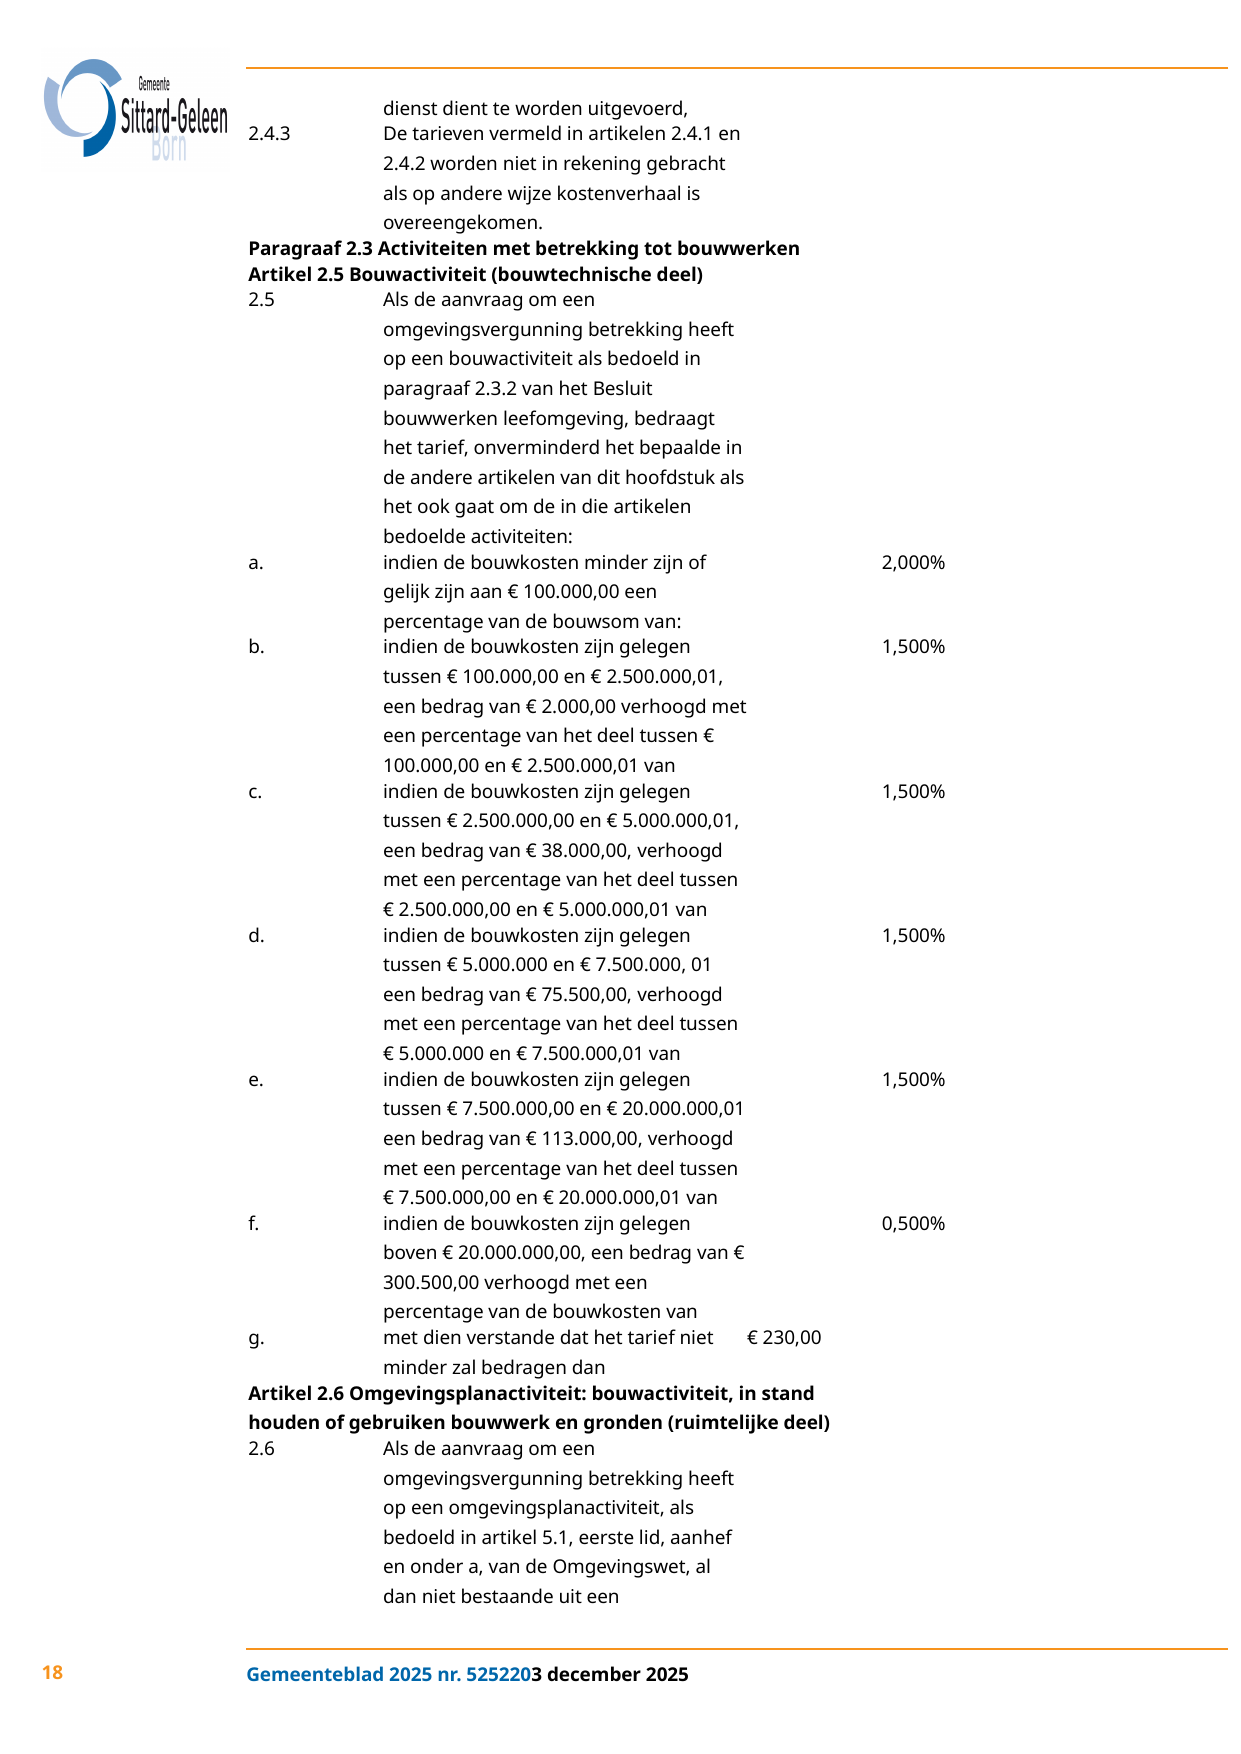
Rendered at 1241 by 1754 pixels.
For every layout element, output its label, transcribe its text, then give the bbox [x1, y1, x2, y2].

table_cell [747, 1066, 882, 1210]
table_cell [248, 95, 383, 121]
table_cell Artikel 2.6 Omgevingsplanactiviteit: bouwactiviteit, in stand houden of gebruiken bouwwerk en gronden (ruimtelijke deel) [248, 1380, 882, 1435]
table_cell [747, 1435, 882, 1609]
table_cell Paragraaf 2.3 Activiteiten met betrekking tot bouwwerken [248, 235, 1152, 261]
table_cell 1,500% [882, 634, 1017, 778]
table_cell Als de aanvraag om een omgevingsvergunning betrekking heeft op een bouwactiviteit als bedoeld in paragraaf 2.3.2 van het Besluit bouwwerken leefomgeving, bedraagt het tarief, onverminderd het bepaalde in de andere artikelen van dit hoofdstuk als het ook gaat om de in die artikelen bedoelde activiteiten: [383, 286, 747, 549]
table_cell Als de aanvraag om een omgevingsvergunning betrekking heeft op een omgevingsplanactiviteit, als bedoeld in artikel 5.1, eerste lid, aanhef en onder a, van de Omgevingswet, al dan niet bestaande uit een [383, 1435, 747, 1609]
table_cell De tarieven vermeld in artikelen 2.4.1 en 2.4.2 worden niet in rekening gebracht als op andere wijze kostenverhaal is overeengekomen. [383, 121, 747, 235]
table_cell [747, 634, 882, 778]
table_cell a. [248, 549, 383, 634]
table_cell € 230,00 [747, 1325, 882, 1380]
table_cell [882, 286, 1017, 549]
table_cell indien de bouwkosten zijn gelegen tussen € 100.000,00 en € 2.500.000,01, een bedrag van € 2.000,00 verhoogd met een percentage van het deel tussen € 100.000,00 en € 2.500.000,01 van [383, 634, 747, 778]
table_cell [882, 1435, 1017, 1609]
table_cell indien de bouwkosten zijn gelegen boven € 20.000.000,00, een bedrag van € 300.500,00 verhoogd met een percentage van de bouwkosten van [383, 1210, 747, 1324]
picture [41, 47, 231, 172]
table_cell Artikel 2.5 Bouwactiviteit (bouwtechnische deel) [248, 261, 882, 286]
table_cell indien de bouwkosten zijn gelegen tussen € 5.000.000 en € 7.500.000, 01 een bedrag van € 75.500,00, verhoogd met een percentage van het deel tussen € 5.000.000 en € 7.500.000,01 van [383, 922, 747, 1066]
table_cell indien de bouwkosten zijn gelegen tussen € 7.500.000,00 en € 20.000.000,01 een bedrag van € 113.000,00, verhoogd met een percentage van het deel tussen € 7.500.000,00 en € 20.000.000,01 van [383, 1066, 747, 1210]
table_cell [882, 95, 1017, 121]
table_cell 1,500% [882, 778, 1017, 922]
table_cell f. [248, 1210, 383, 1324]
table_cell dienst dient te worden uitgevoerd, [383, 95, 747, 121]
table_cell 2.6 [248, 1435, 383, 1609]
table_cell g. [248, 1325, 383, 1380]
table_cell 1,500% [882, 1066, 1017, 1210]
table_cell [747, 549, 882, 634]
table_cell 0,500% [882, 1210, 1017, 1324]
table_cell [747, 1210, 882, 1324]
table_cell [747, 922, 882, 1066]
table_cell 1,500% [882, 922, 1017, 1066]
table_cell d. [248, 922, 383, 1066]
table_cell [747, 778, 882, 922]
table_cell 2,000% [882, 549, 1017, 634]
table_cell [882, 1325, 1017, 1380]
table_cell met dien verstande dat het tarief niet minder zal bedragen dan [383, 1325, 747, 1380]
table_cell e. [248, 1066, 383, 1210]
table_cell indien de bouwkosten zijn gelegen tussen € 2.500.000,00 en € 5.000.000,01, een bedrag van € 38.000,00, verhoogd met een percentage van het deel tussen € 2.500.000,00 en € 5.000.000,01 van [383, 778, 747, 922]
table_cell [747, 286, 882, 549]
table_cell indien de bouwkosten minder zijn of gelijk zijn aan € 100.000,00 een percentage van de bouwsom van: [383, 549, 747, 634]
table_cell b. [248, 634, 383, 778]
table_cell c. [248, 778, 383, 922]
table_cell [747, 121, 882, 235]
table_cell [882, 121, 1017, 235]
table_cell [747, 95, 882, 121]
table_cell 2.4.3 [248, 121, 383, 235]
table_cell 2.5 [248, 286, 383, 549]
